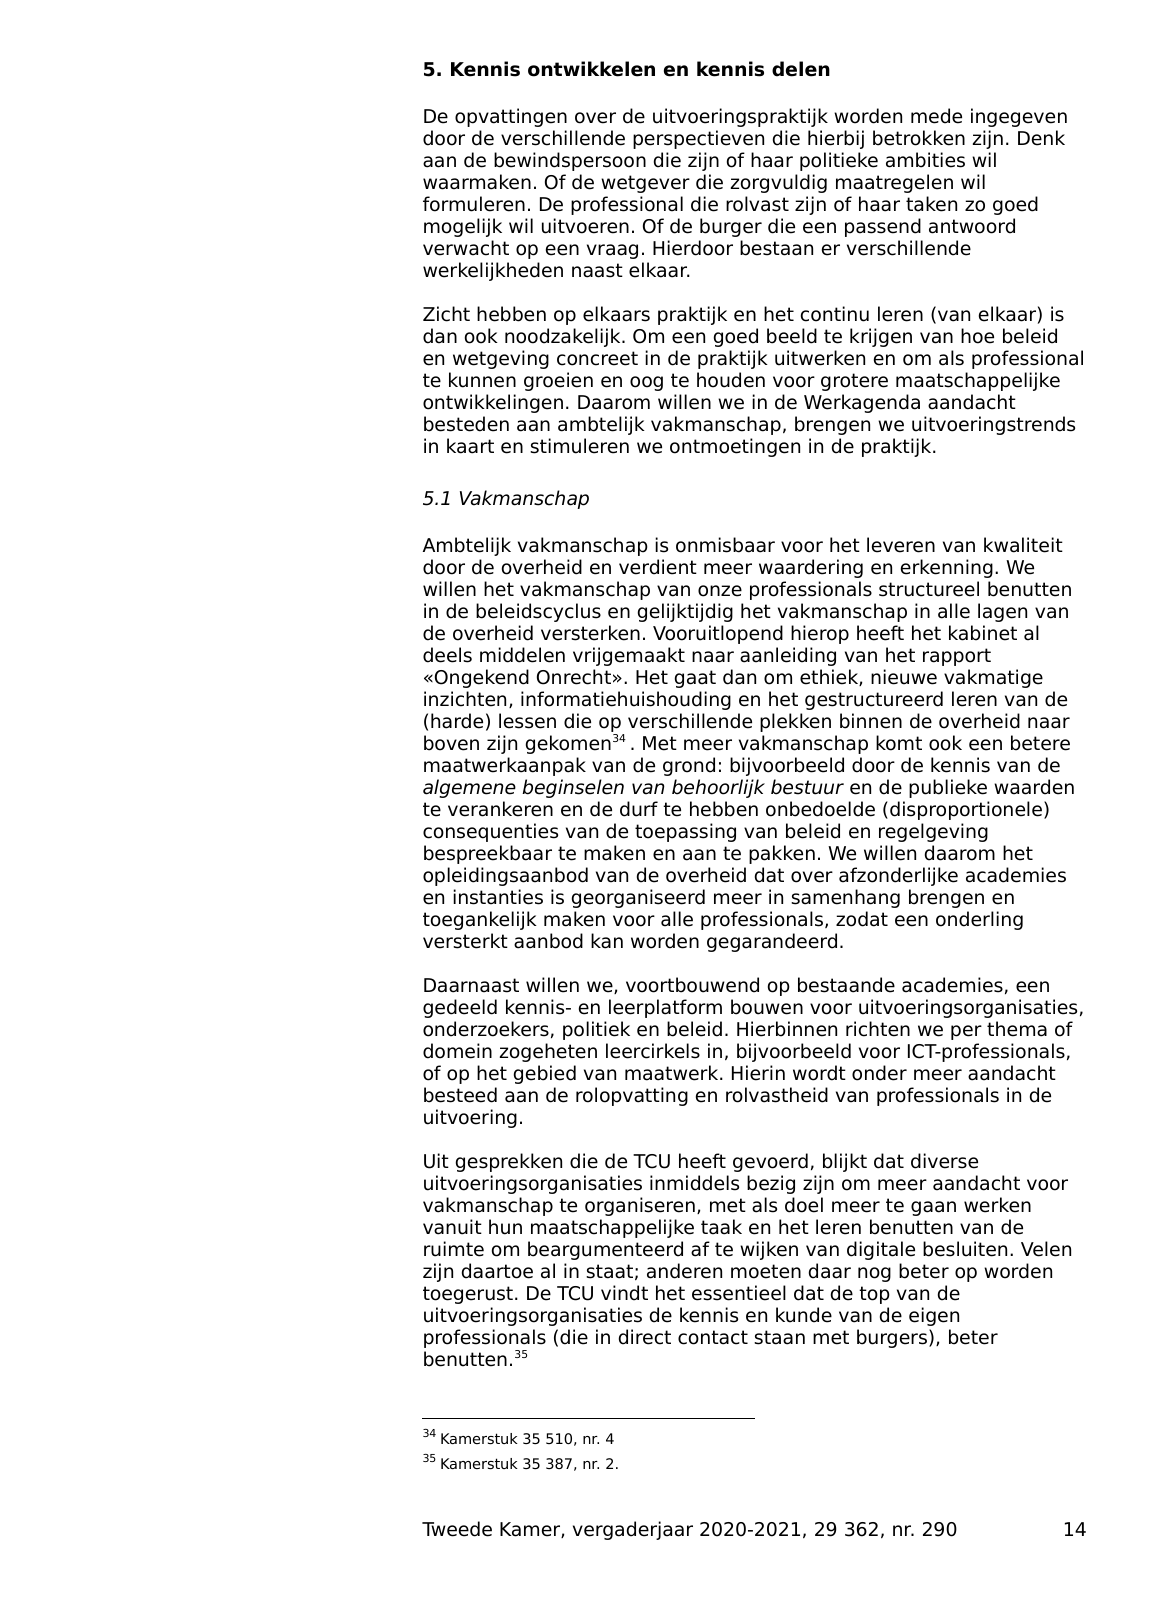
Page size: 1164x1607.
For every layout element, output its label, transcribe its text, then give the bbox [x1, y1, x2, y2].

text Kamerstuk 35 387, nr. 2. [422, 1452, 1087, 1474]
text De opvattingen over de uitvoeringspraktijk worden mede ingegeven door de verschillende perspectieven die hierbij betrokken zijn. Denk aan de bewindspersoon die zijn of haar politieke ambities wil waarmaken. Of de wetgever die zorgvuldig maatregelen wil formuleren. De professional die rolvast zijn of haar taken zo goed mogelijk wil uitvoeren. Of de burger die een passend antwoord verwacht op een vraag. Hierdoor bestaan er verschillende werkelijkheden naast elkaar. [422, 106, 1087, 282]
text Daarnaast willen we, voortbouwend op bestaande academies, een gedeeld kennis- en leerplatform bouwen voor uitvoeringsorganisaties, onderzoekers, politiek en beleid. Hierbinnen richten we per thema of domein zogeheten leercirkels in, bijvoorbeeld voor ICT-professionals, of op het gebied van maatwerk. Hierin wordt onder meer aandacht besteed aan de rolopvatting en rolvastheid van professionals in de uitvoering. [422, 975, 1087, 1128]
subtitle 5.1 Vakmanschap [422, 488, 1087, 510]
text Zicht hebben op elkaars praktijk en het continu leren (van elkaar) is dan ook noodzakelijk. Om een goed beeld te krijgen van hoe beleid en wetgeving concreet in de praktijk uitwerken en om als professional te kunnen groeien en oog te houden voor grotere maatschappelijke ontwikkelingen. Daarom willen we in de Werkagenda aandacht besteden aan ambtelijk vakmanschap, brengen we uitvoeringstrends in kaart en stimuleren we ontmoetingen in de praktijk. [422, 304, 1087, 458]
text Uit gesprekken die de TCU heeft gevoerd, blijkt dat diverse uitvoeringsorganisaties inmiddels bezig zijn om meer aandacht voor vakmanschap te organiseren, met als doel meer te gaan werken vanuit hun maatschappelijke taak en het leren benutten van de ruimte om beargumenteerd af te wijken van digitale besluiten. Velen zijn daartoe al in staat; anderen moeten daar nog beter op worden toegerust. De TCU vindt het essentieel dat de top van de uitvoeringsorganisaties de kennis en kunde van de eigen professionals (die in direct contact staan met burgers), beter benutten. [422, 1151, 1087, 1371]
text Ambtelijk vakmanschap is onmisbaar voor het leveren van kwaliteit door de overheid en verdient meer waardering en erkenning. We willen het vakmanschap van onze professionals structureel benutten in de beleidscyclus en gelijktijdig het vakmanschap in alle lagen van de overheid versterken. Vooruitlopend hierop heeft het kabinet al deels middelen vrijgemaakt naar aanleiding van het rapport «Ongekend Onrecht». Het gaat dan om ethiek, nieuwe vakmatige inzichten, informatiehuishouding en het gestructureerd leren van de (harde) lessen die op verschillende plekken binnen de overheid naar boven zijn gekomen. Met meer vakmanschap komt ook een betere maatwerkaanpak van de grond: bijvoorbeeld door de kennis van de algemene beginselen van behoorlijk bestuur en de publieke waarden te verankeren en de durf te hebben onbedoelde (disproportionele) consequenties van de toepassing van beleid en regelgeving bespreekbaar te maken en aan te pakken. We willen daarom het opleidingsaanbod van de overheid dat over afzonderlijke academies en instanties is georganiseerd meer in samenhang brengen en toegankelijk maken voor alle professionals, zodat een onderling versterkt aanbod kan worden gegarandeerd. [422, 535, 1087, 952]
text Kamerstuk 35 510, nr. 4 [422, 1427, 1087, 1449]
subtitle 5. Kennis ontwikkelen en kennis delen [422, 59, 1087, 81]
